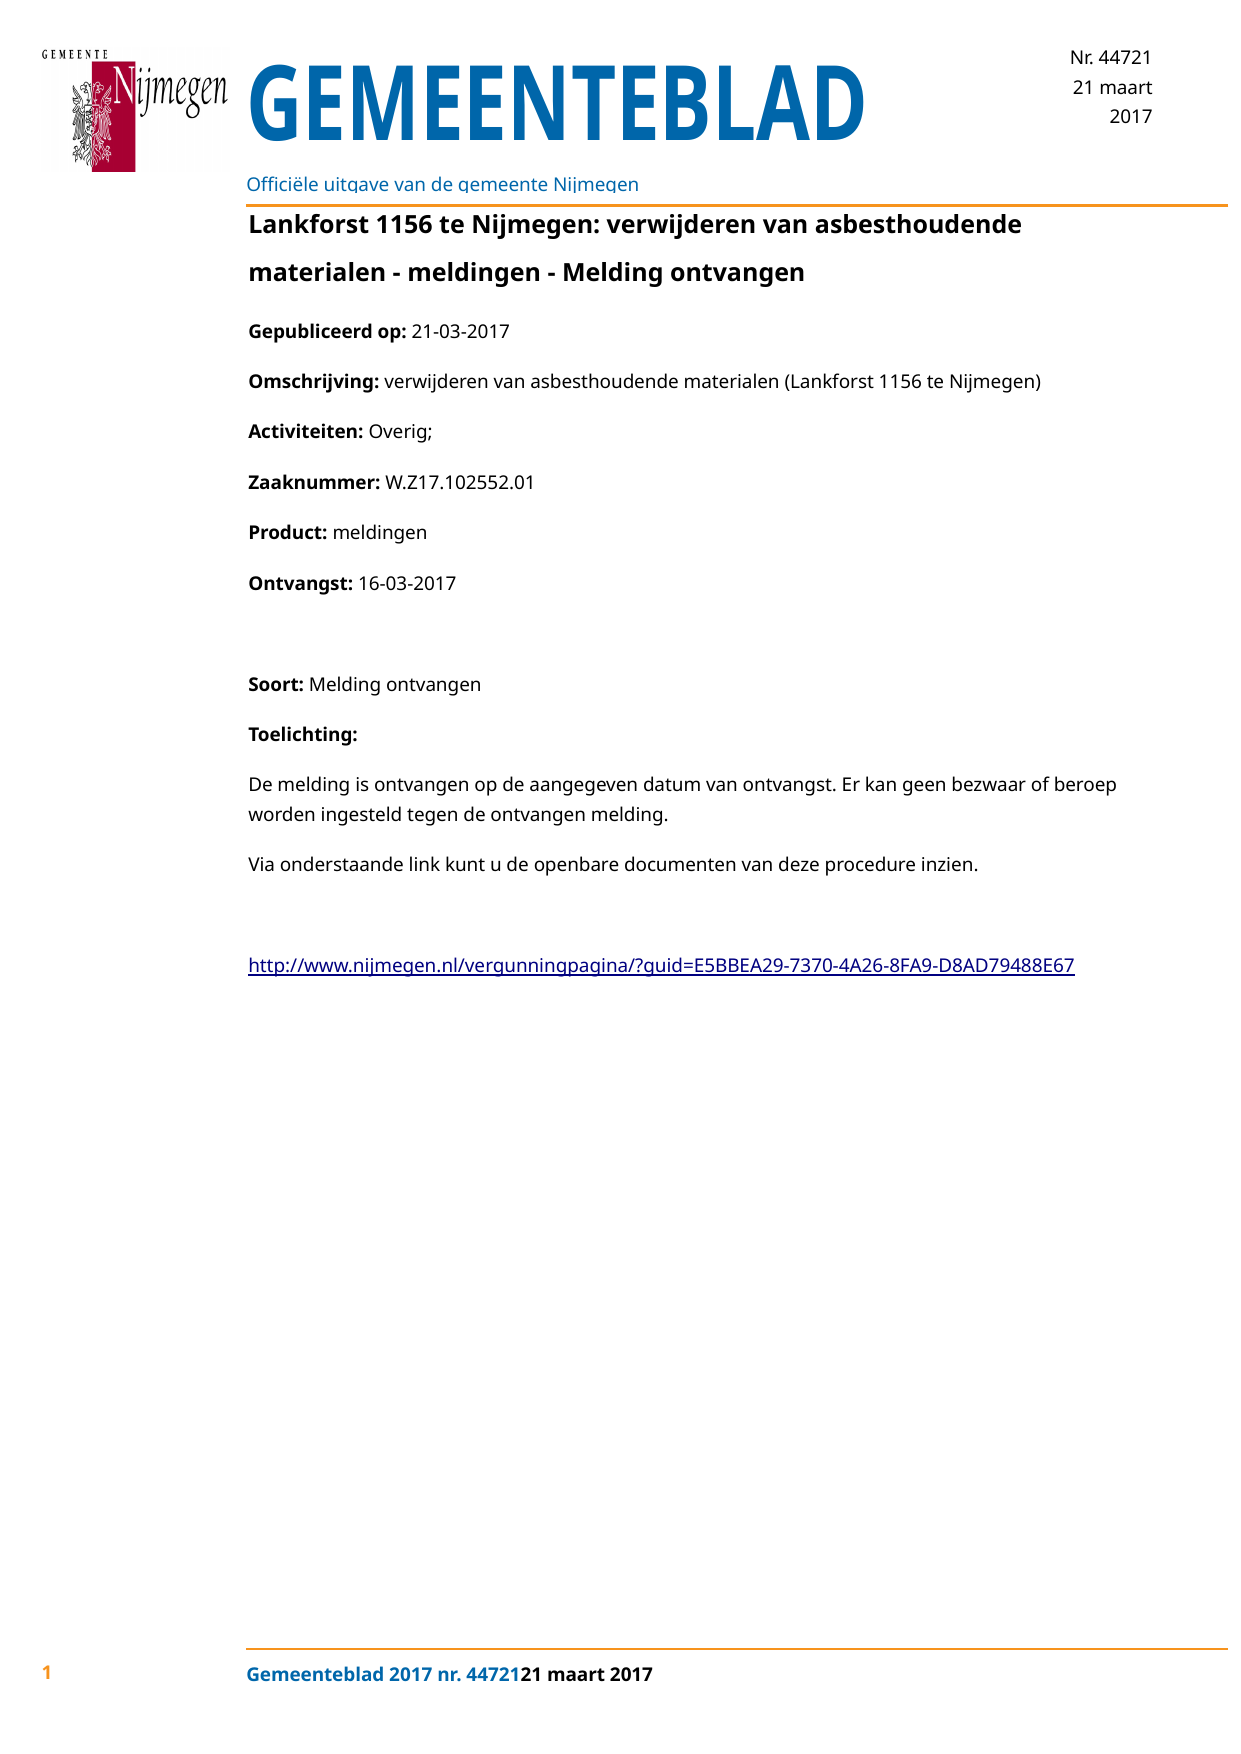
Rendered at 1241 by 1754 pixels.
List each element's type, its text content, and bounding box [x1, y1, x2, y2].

text Product: meldingen [248, 519, 1152, 545]
text Via onderstaande link kunt u de openbare documenten van deze procedure inzien. [248, 852, 1152, 877]
text Gepubliceerd op: 21-03-2017 [248, 318, 1152, 344]
text Lankforst 1156 te Nijmegen: verwijderen van asbesthoudende materialen - meldingen - Melding ontvangen [248, 207, 1152, 288]
text http://www.nijmegen.nl/vergunningpagina/?guid=E5BBEA29-7370-4A26-8FA9-D8AD79488E67 [248, 952, 1152, 978]
text De melding is ontvangen op de aangegeven datum van ontvangst. Er kan geen bezwaar of beroep worden ingesteld tegen de ontvangen melding. [248, 772, 1152, 827]
text Omschrijving: verwijderen van asbesthoudende materialen (Lankforst 1156 te Nijmegen) [248, 368, 1152, 394]
text Zaaknummer: W.Z17.102552.01 [248, 469, 1152, 495]
text Soort: Melding ontvangen [248, 671, 1152, 697]
text Toelichting: [248, 721, 1152, 747]
text Activiteiten: Overig; [248, 419, 1152, 444]
text Ontvangst: 16-03-2017 [248, 570, 1152, 596]
picture [41, 47, 231, 172]
